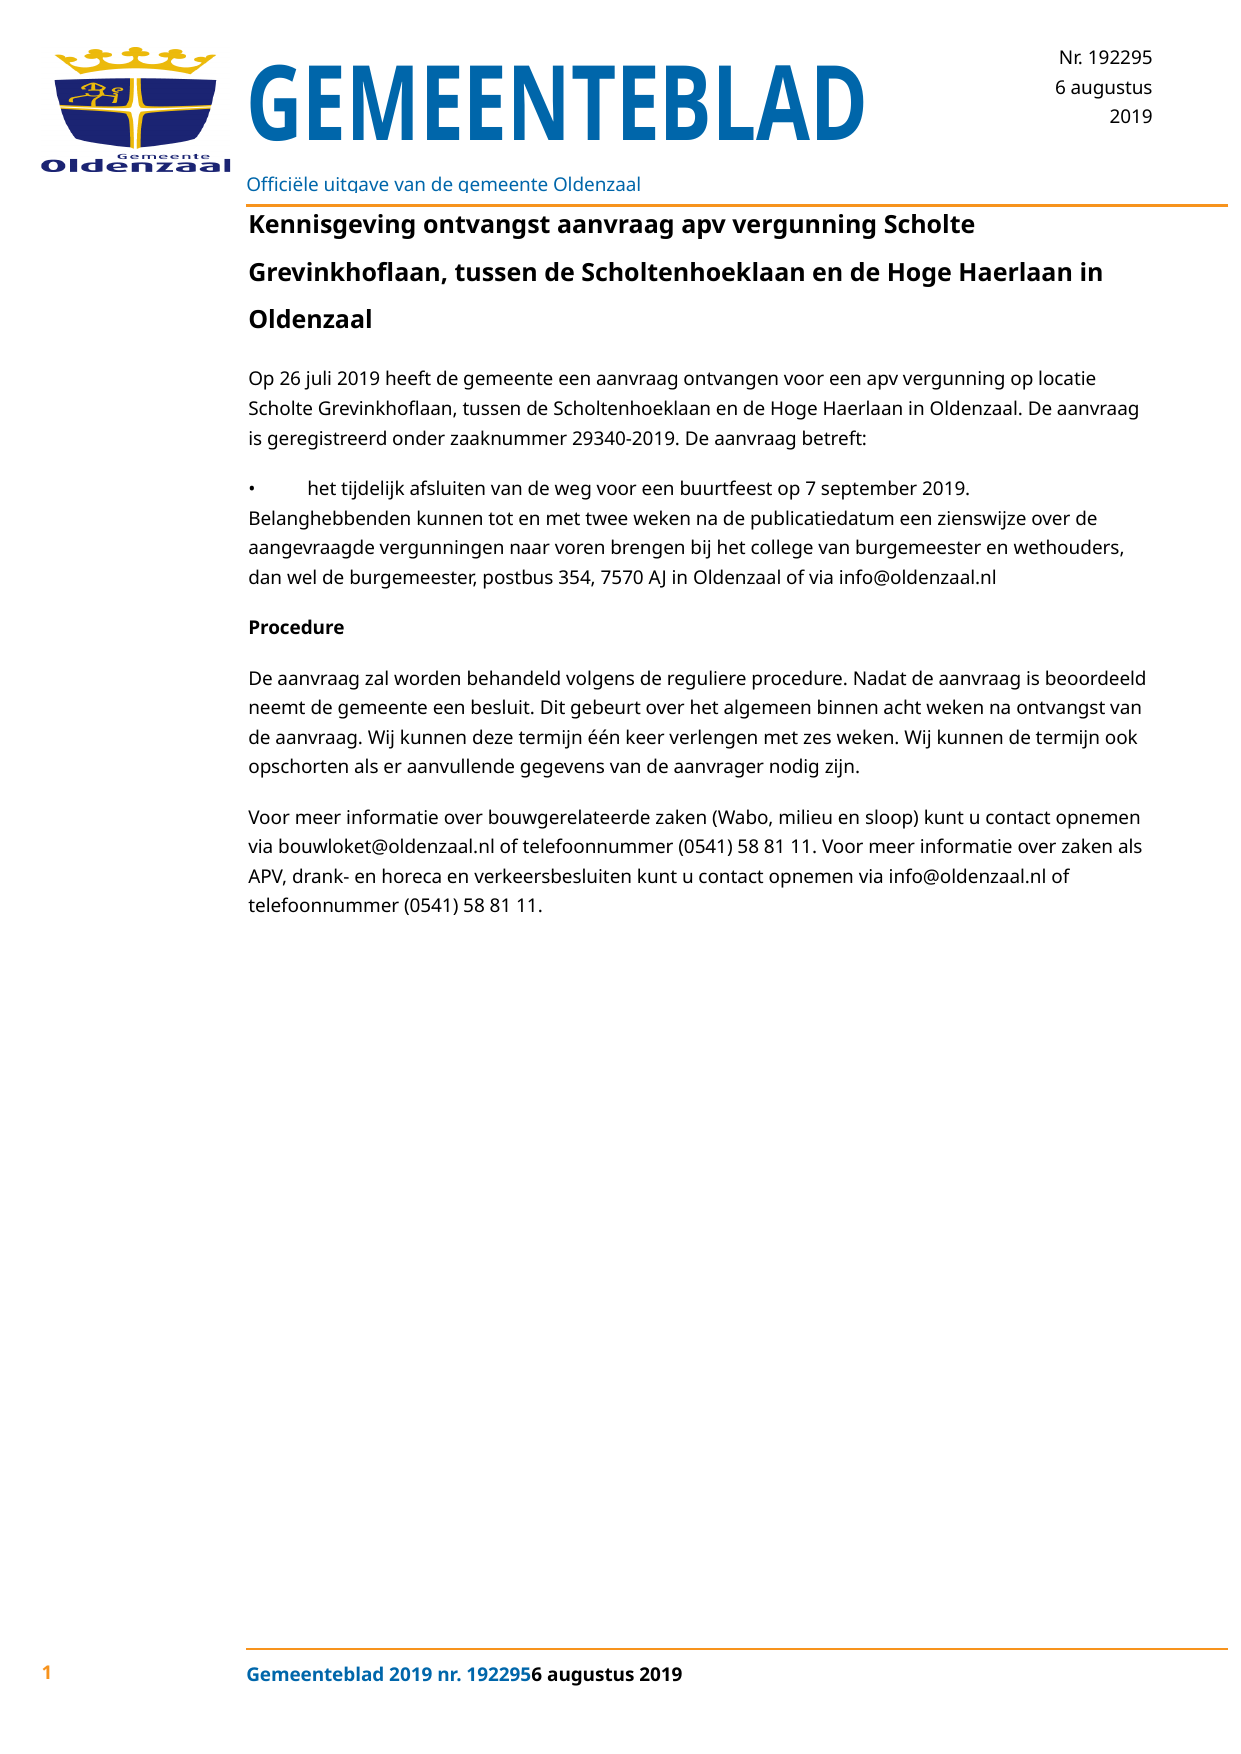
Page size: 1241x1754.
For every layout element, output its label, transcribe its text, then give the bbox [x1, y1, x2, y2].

text Op 26 juli 2019 heeft de gemeente een aanvraag ontvangen voor een apv vergunning op locatie Scholte Grevinkhoflaan, tussen de Scholtenhoeklaan en de Hoge Haerlaan in Oldenzaal. De aanvraag is geregistreerd onder zaaknummer 29340-2019. De aanvraag betreft: [248, 366, 1152, 450]
text Voor meer informatie over bouwgerelateerde zaken (Wabo, milieu en sloop) kunt u contact opnemen via bouwloket@oldenzaal.nl of telefoonnummer (0541) 58 81 11. Voor meer informatie over zaken als APV, drank- en horeca en verkeersbesluiten kunt u contact opnemen via info@oldenzaal.nl of telefoonnummer (0541) 58 81 11. [248, 804, 1152, 918]
text Belanghebbenden kunnen tot en met twee weken na de publicatiedatum een zienswijze over de aangevraagde vergunningen naar voren brengen bij het college van burgemeester en wethouders, dan wel de burgemeester, postbus 354, 7570 AJ in Oldenzaal of via info@oldenzaal.nl [248, 505, 1152, 589]
text Kennisgeving ontvangst aanvraag apv vergunning Scholte Grevinkhoflaan, tussen de Scholtenhoeklaan en de Hoge Haerlaan in Oldenzaal [248, 207, 1152, 336]
picture [41, 47, 231, 172]
text Procedure [248, 614, 1152, 640]
list het tijdelijk afsluiten van de weg voor een buurtfeest op 7 september 2019. [248, 475, 1152, 501]
text De aanvraag zal worden behandeld volgens de reguliere procedure. Nadat de aanvraag is beoordeeld neemt de gemeente een besluit. Dit gebeurt over het algemeen binnen acht weken na ontvangst van de aanvraag. Wij kunnen deze termijn één keer verlengen met zes weken. Wij kunnen de termijn ook opschorten als er aanvullende gegevens van de aanvrager nodig zijn. [248, 665, 1152, 779]
